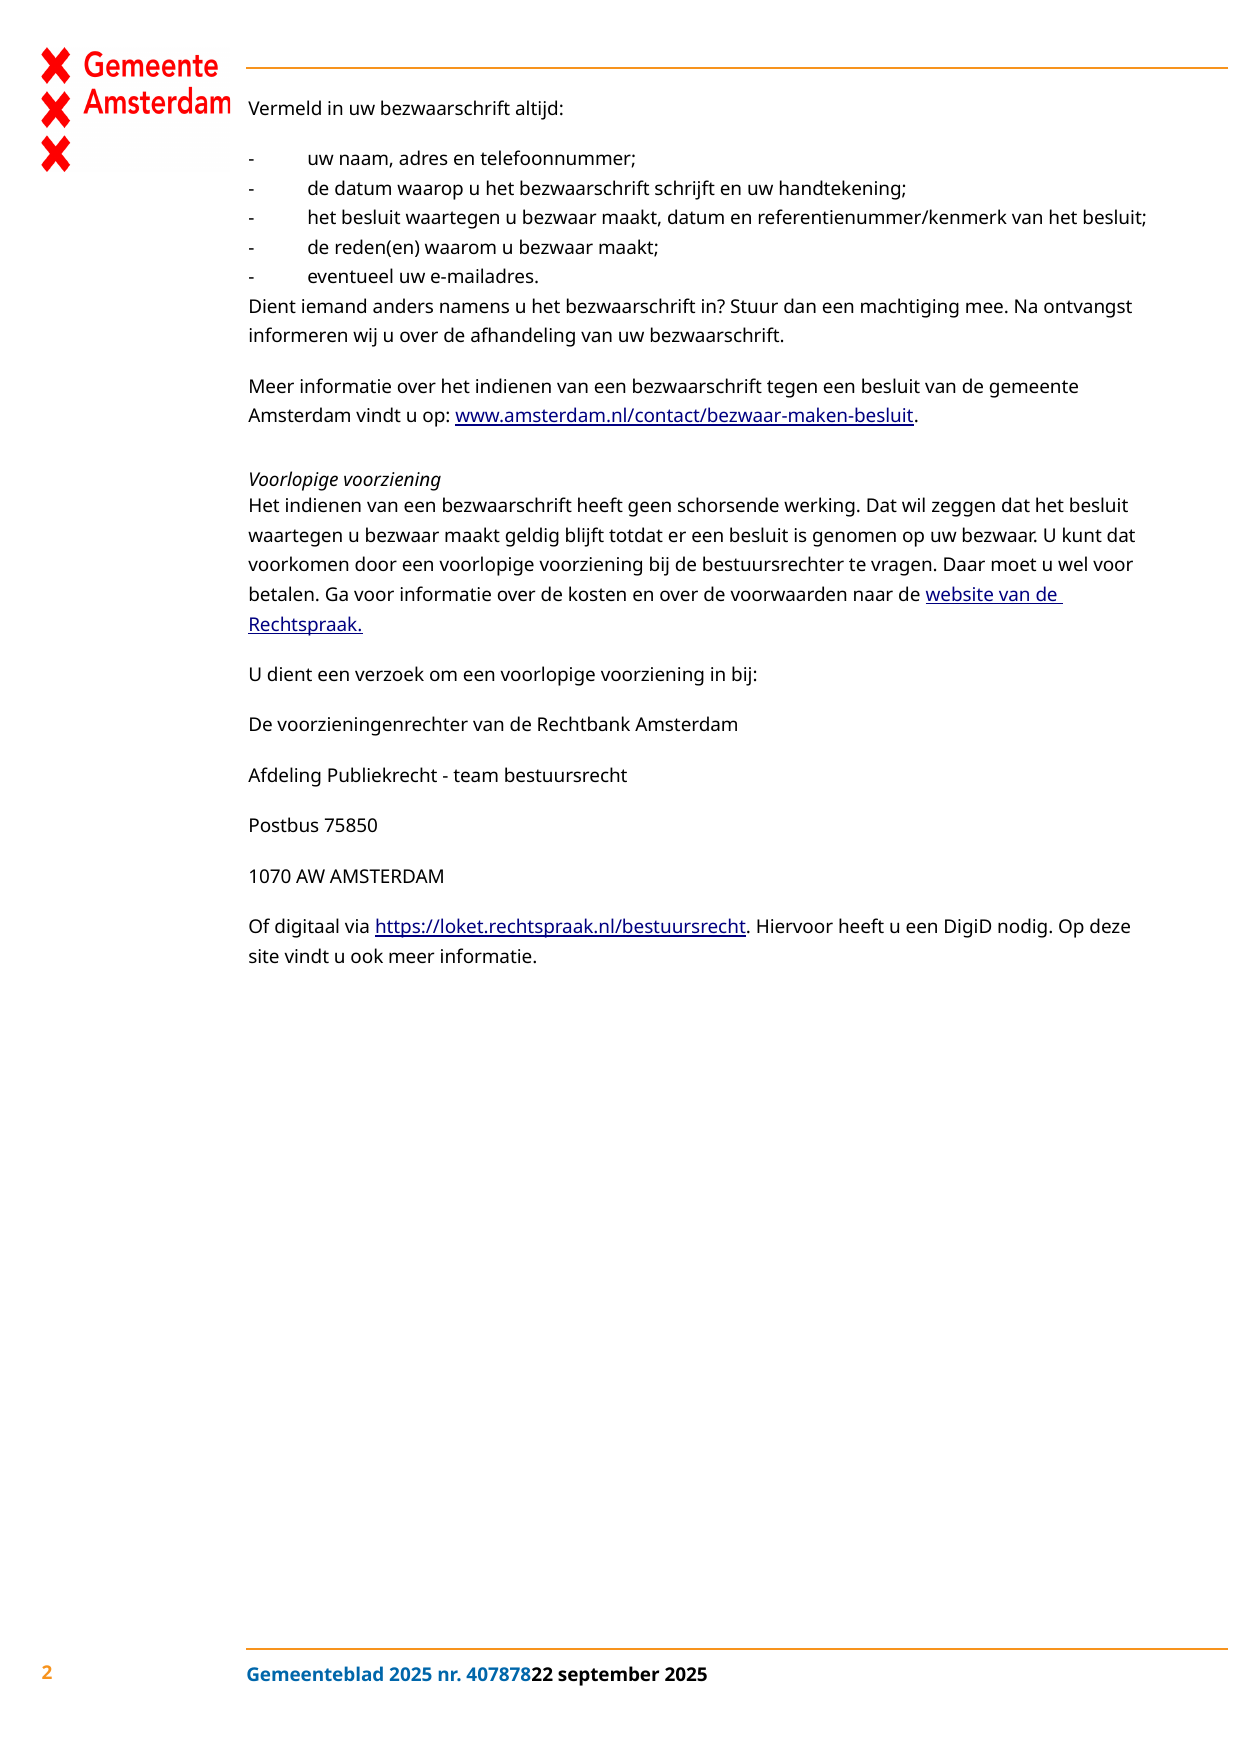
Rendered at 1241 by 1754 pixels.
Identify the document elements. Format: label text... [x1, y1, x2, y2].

list eventueel uw e-mailadres. [248, 263, 1152, 289]
text Postbus 75850 [248, 812, 1152, 838]
list de reden(en) waarom u bezwaar maakt; [248, 234, 1152, 260]
list het besluit waartegen u bezwaar maakt, datum en referentienummer/kenmerk van het besluit; [248, 204, 1152, 230]
text U dient een verzoek om een voorlopige voorziening in bij: [248, 661, 1152, 687]
text Voorlopige voorziening [248, 467, 1152, 492]
text 1070 AW AMSTERDAM [248, 863, 1152, 888]
text Afdeling Publiekrecht - team bestuursrecht [248, 762, 1152, 788]
text Het indienen van een bezwaarschrift heeft geen schorsende werking. Dat wil zeggen dat het besluit waartegen u bezwaar maakt geldig blijft totdat er een besluit is genomen op uw bezwaar. U kunt dat voorkomen door een voorlopige voorziening bij de bestuursrechter te vragen. Daar moet u wel voor betalen. Ga voor informatie over de kosten en over de voorwaarden naar de website van de Rechtspraak. [248, 492, 1152, 636]
text De voorzieningenrechter van de Rechtbank Amsterdam [248, 712, 1152, 737]
text Of digitaal via https://loket.rechtspraak.nl/bestuursrecht. Hiervoor heeft u een DigiD nodig. Op deze site vindt u ook meer informatie. [248, 913, 1152, 968]
picture [41, 47, 231, 172]
text Vermeld in uw bezwaarschrift altijd: [248, 95, 1152, 121]
text Meer informatie over het indienen van een bezwaarschrift tegen een besluit van de gemeente Amsterdam vindt u op: www.amsterdam.nl/contact/bezwaar-maken-besluit. [248, 373, 1152, 428]
list uw naam, adres en telefoonnummer; [248, 145, 1152, 171]
list de datum waarop u het bezwaarschrift schrijft en uw handtekening; [248, 175, 1152, 201]
text Dient iemand anders namens u het bezwaarschrift in? Stuur dan een machtiging mee. Na ontvangst informeren wij u over de afhandeling van uw bezwaarschrift. [248, 293, 1152, 348]
